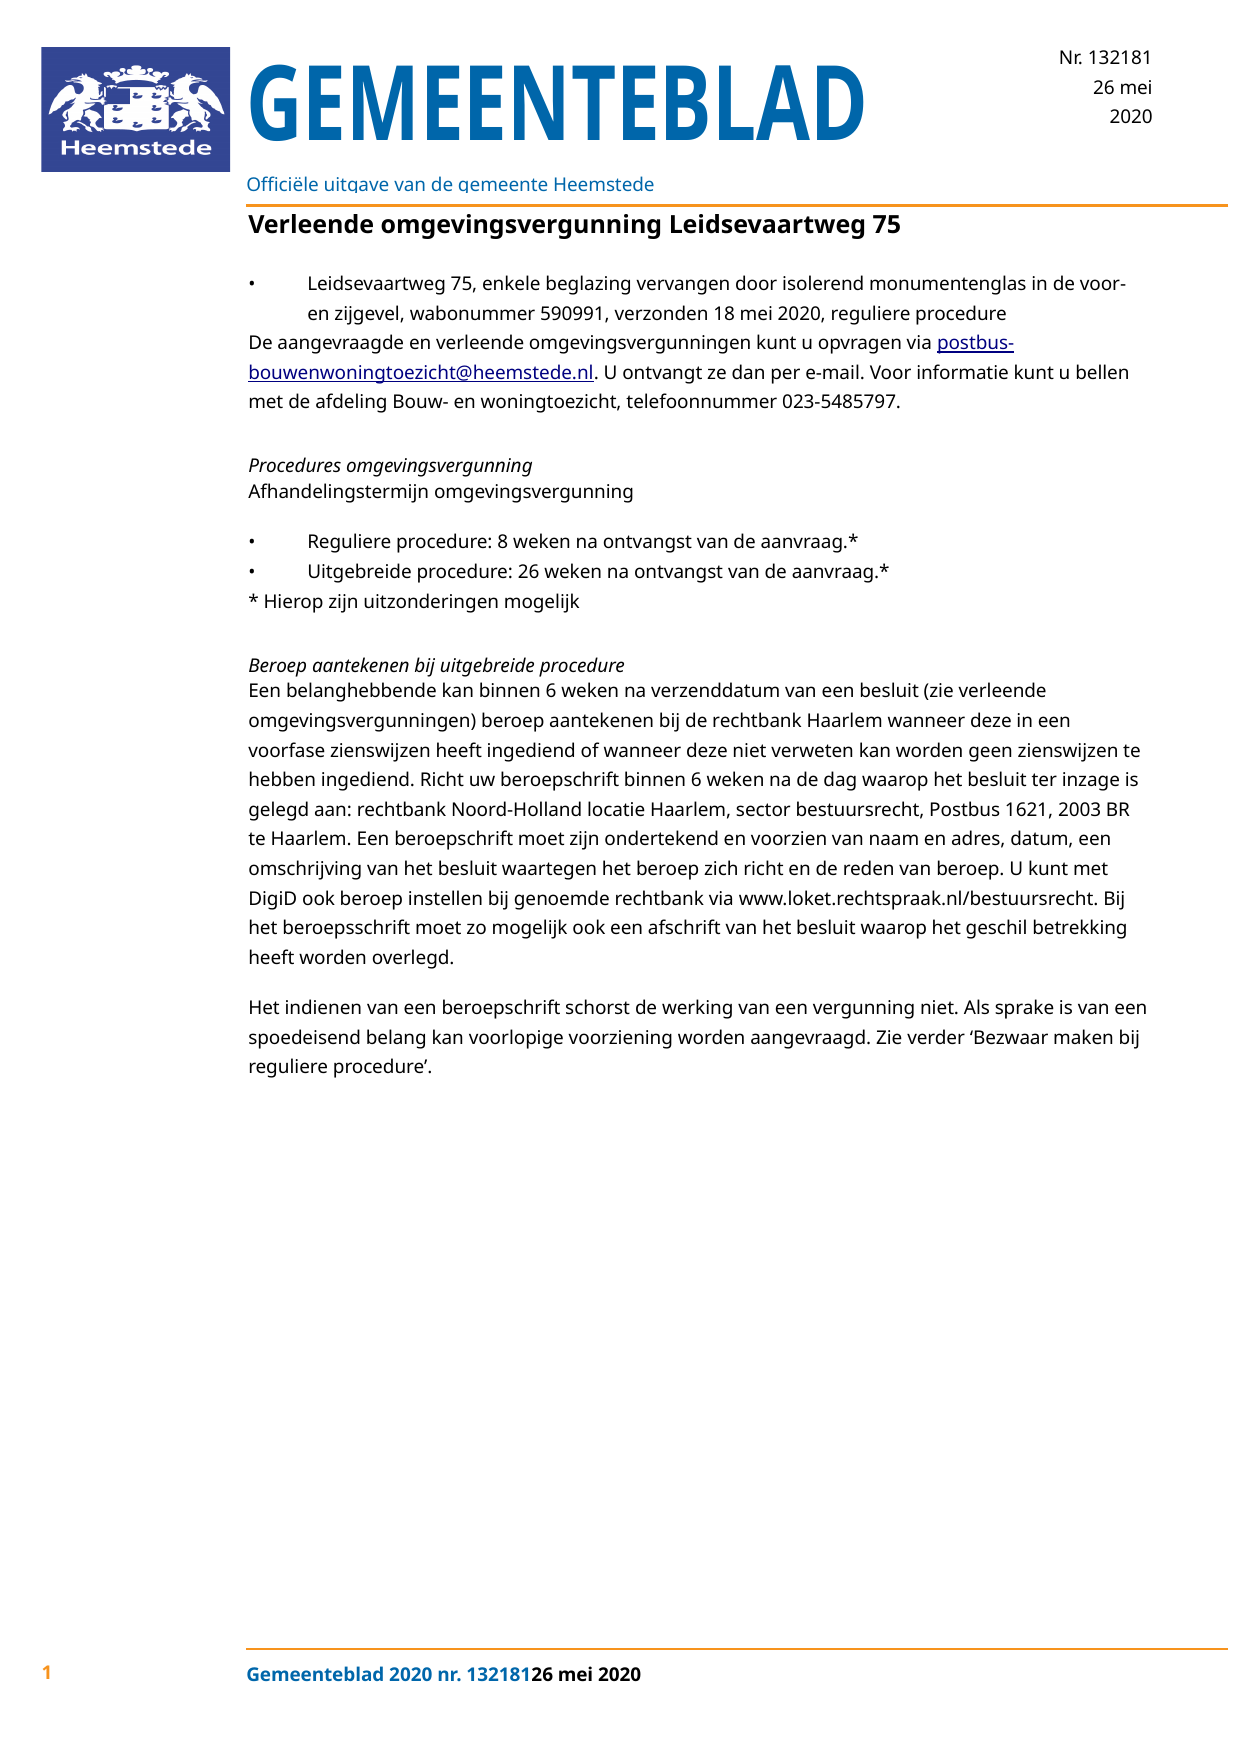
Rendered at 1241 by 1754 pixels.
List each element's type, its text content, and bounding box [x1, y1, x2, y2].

picture [41, 47, 231, 172]
list Reguliere procedure: 8 weken na ontvangst van de aanvraag.* [248, 529, 1152, 554]
list Leidsevaartweg 75, enkele beglazing vervangen door isolerend monumentenglas in de voor- en zijgevel, wabonummer 590991, verzonden 18 mei 2020, reguliere procedure [248, 270, 1152, 326]
text Procedures omgevingsvergunning [248, 453, 1152, 478]
text De aangevraagde en verleende omgevingsvergunningen kunt u opvragen via postbus-bouwenwoningtoezicht@heemstede.nl. U ontvangt ze dan per e-mail. Voor informatie kunt u bellen met de afdeling Bouw- en woningtoezicht, telefoonnummer 023-5485797. [248, 329, 1152, 414]
text * Hierop zijn uitzonderingen mogelijk [248, 588, 1152, 614]
text Verleende omgevingsvergunning Leidsevaartweg 75 [248, 207, 1152, 241]
text Het indienen van een beroepschrift schorst de werking van een vergunning niet. Als sprake is van een spoedeisend belang kan voorlopige voorziening worden aangevraagd. Zie verder ‘Bezwaar maken bij reguliere procedure’. [248, 994, 1152, 1079]
text Beroep aantekenen bij uitgebreide procedure [248, 652, 1152, 678]
text Afhandelingstermijn omgevingsvergunning [248, 478, 1152, 504]
text Een belanghebbende kan binnen 6 weken na verzenddatum van een besluit (zie verleende omgevingsvergunningen) beroep aantekenen bij de rechtbank Haarlem wanneer deze in een voorfase zienswijzen heeft ingediend of wanneer deze niet verweten kan worden geen zienswijzen te hebben ingediend. Richt uw beroepschrift binnen 6 weken na de dag waarop het besluit ter inzage is gelegd aan: rechtbank Noord-Holland locatie Haarlem, sector bestuursrecht, Postbus 1621, 2003 BR te Haarlem. Een beroepschrift moet zijn ondertekend en voorzien van naam en adres, datum, een omschrijving van het besluit waartegen het beroep zich richt en de reden van beroep. U kunt met DigiD ook beroep instellen bij genoemde rechtbank via www.loket.rechtspraak.nl/bestuursrecht. Bij het beroepsschrift moet zo mogelijk ook een afschrift van het besluit waarop het geschil betrekking heeft worden overlegd. [248, 678, 1152, 969]
list Uitgebreide procedure: 26 weken na ontvangst van de aanvraag.* [248, 558, 1152, 584]
